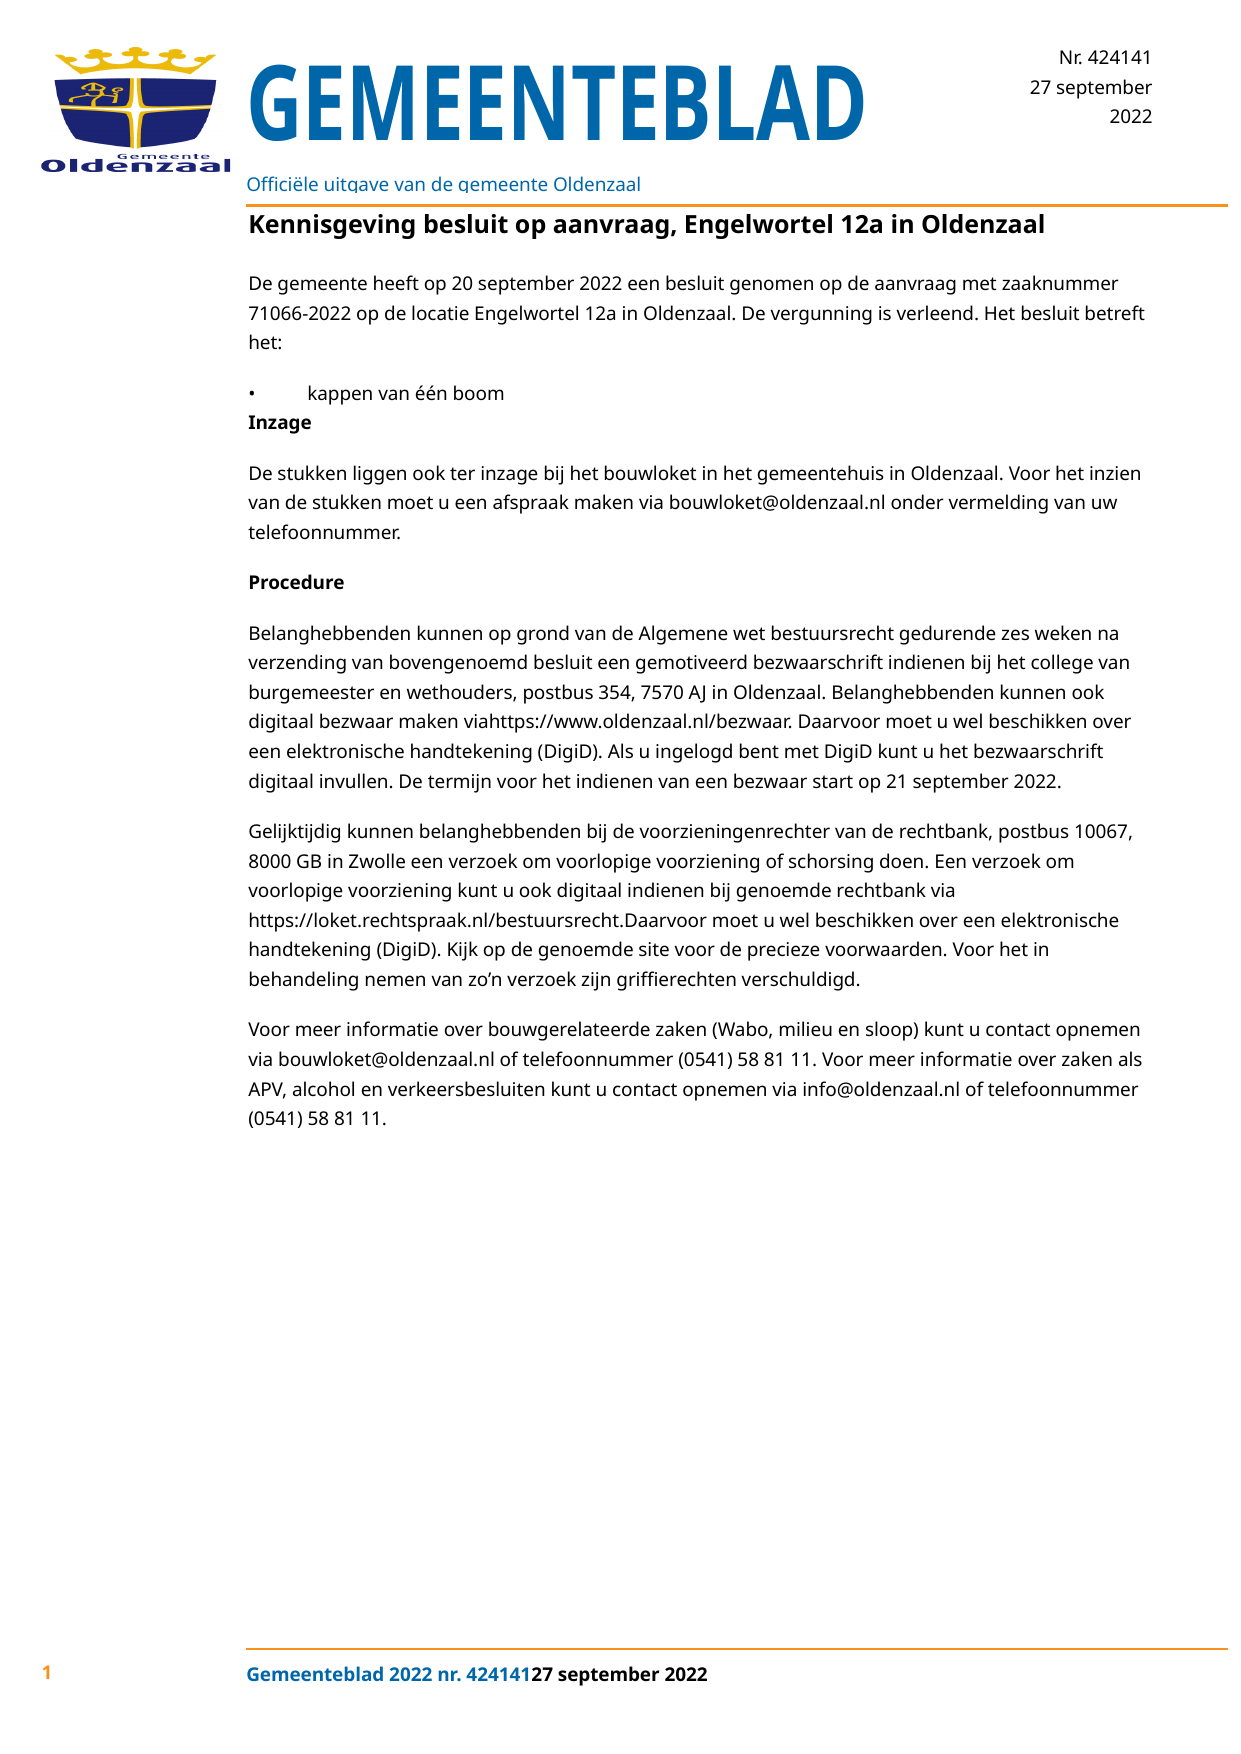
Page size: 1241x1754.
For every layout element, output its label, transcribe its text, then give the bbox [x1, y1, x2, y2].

text Procedure [248, 569, 1152, 595]
list kappen van één boom [248, 380, 1152, 406]
picture [41, 47, 231, 172]
text De gemeente heeft op 20 september 2022 een besluit genomen op de aanvraag met zaaknummer 71066-2022 op de locatie Engelwortel 12a in Oldenzaal. De vergunning is verleend. Het besluit betreft het: [248, 270, 1152, 355]
text Gelijktijdig kunnen belanghebbenden bij de voorzieningenrechter van de rechtbank, postbus 10067, 8000 GB in Zwolle een verzoek om voorlopige voorziening of schorsing doen. Een verzoek om voorlopige voorziening kunt u ook digitaal indienen bij genoemde rechtbank via https://loket.rechtspraak.nl/bestuursrecht.Daarvoor moet u wel beschikken over een elektronische handtekening (DigiD). Kijk op de genoemde site voor de precieze voorwaarden. Voor het in behandeling nemen van zo’n verzoek zijn griffierechten verschuldigd. [248, 818, 1152, 992]
text De stukken liggen ook ter inzage bij het bouwloket in het gemeentehuis in Oldenzaal. Voor het inzien van de stukken moet u een afspraak maken via bouwloket@oldenzaal.nl onder vermelding van uw telefoonnummer. [248, 460, 1152, 545]
text Inzage [248, 409, 1152, 435]
text Belanghebbenden kunnen op grond van de Algemene wet bestuursrecht gedurende zes weken na verzending van bovengenoemd besluit een gemotiveerd bezwaarschrift indienen bij het college van burgemeester en wethouders, postbus 354, 7570 AJ in Oldenzaal. Belanghebbenden kunnen ook digitaal bezwaar maken viahttps://www.oldenzaal.nl/bezwaar. Daarvoor moet u wel beschikken over een elektronische handtekening (DigiD). Als u ingelogd bent met DigiD kunt u het bezwaarschrift digitaal invullen. De termijn voor het indienen van een bezwaar start op 21 september 2022. [248, 620, 1152, 793]
text Voor meer informatie over bouwgerelateerde zaken (Wabo, milieu en sloop) kunt u contact opnemen via bouwloket@oldenzaal.nl of telefoonnummer (0541) 58 81 11. Voor meer informatie over zaken als APV, alcohol en verkeersbesluiten kunt u contact opnemen via info@oldenzaal.nl of telefoonnummer (0541) 58 81 11. [248, 1017, 1152, 1131]
text Kennisgeving besluit op aanvraag, Engelwortel 12a in Oldenzaal [248, 207, 1152, 241]
